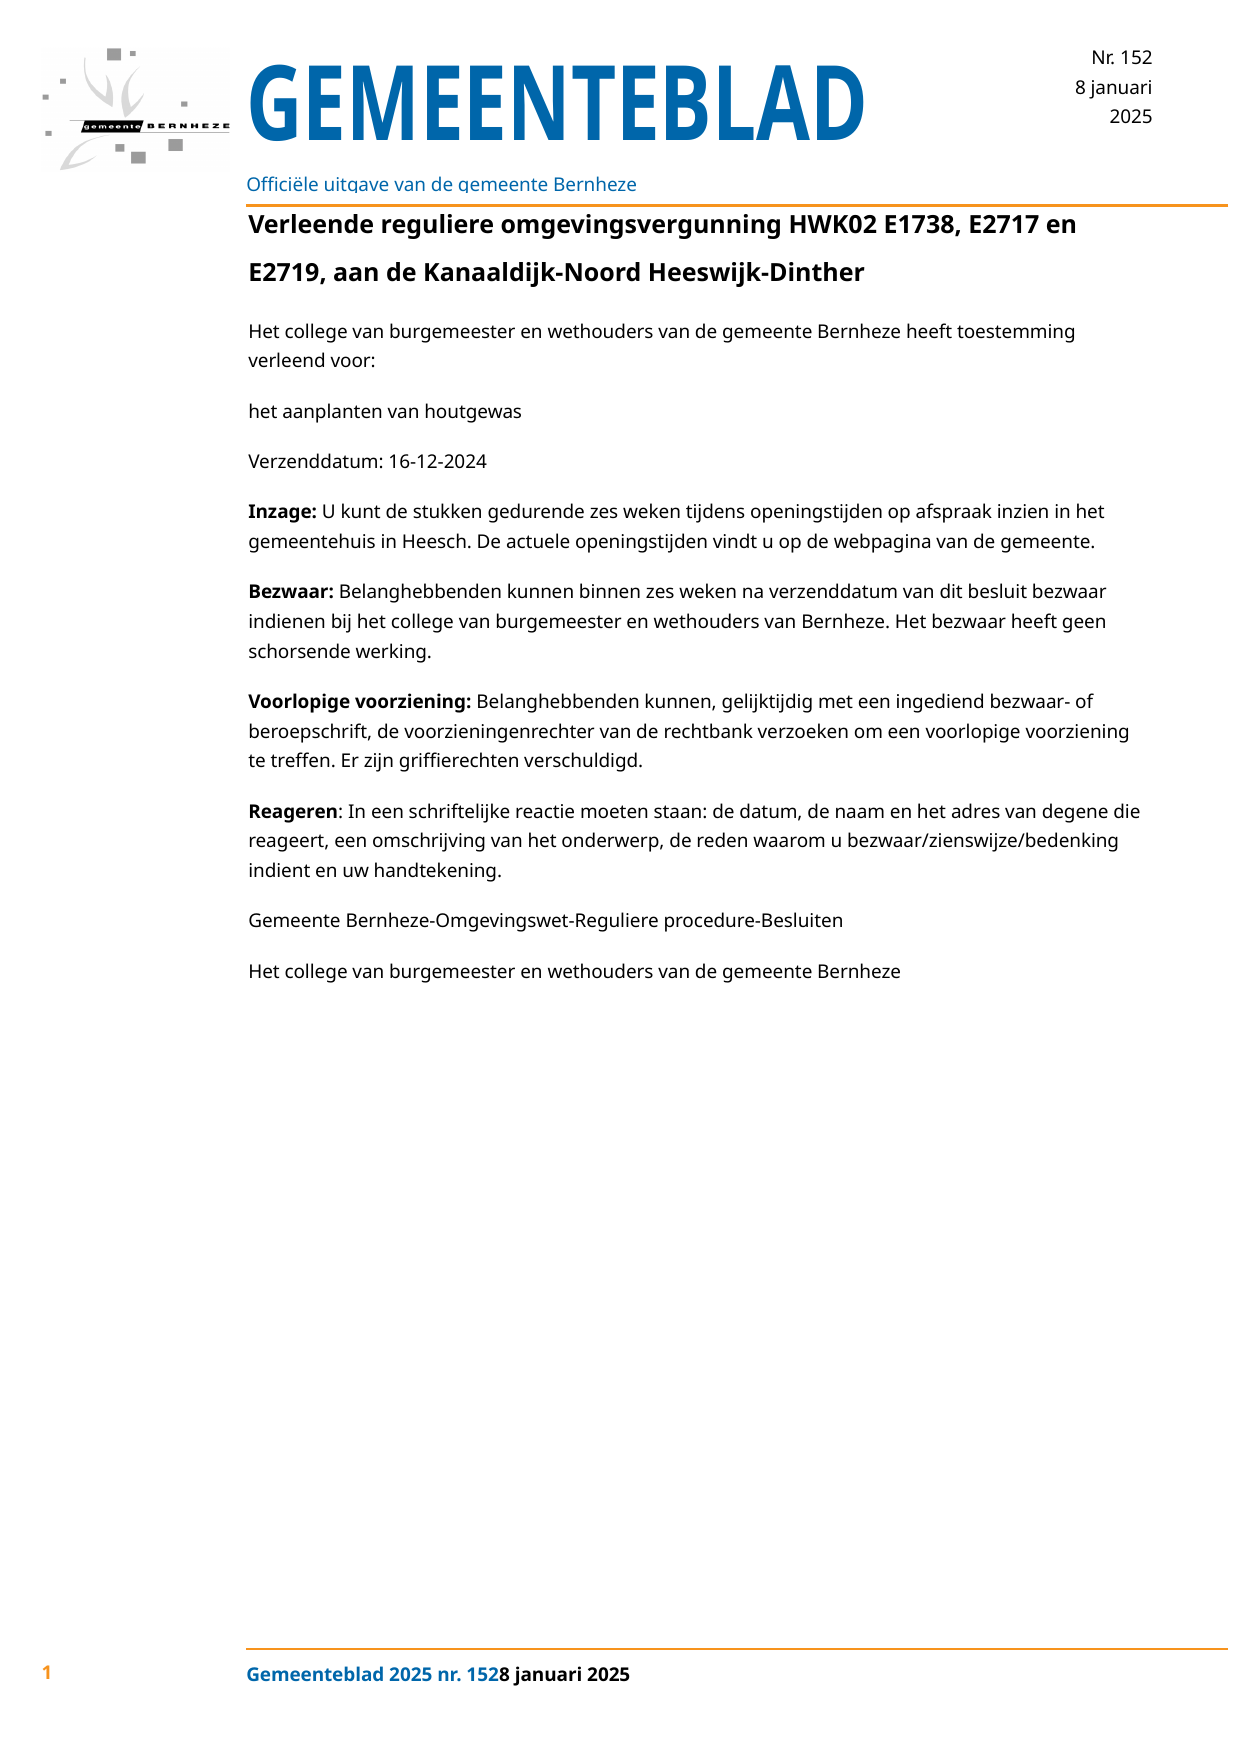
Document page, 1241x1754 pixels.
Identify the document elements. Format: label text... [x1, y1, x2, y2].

text Inzage: U kunt de stukken gedurende zes weken tijdens openingstijden op afspraak inzien in het gemeentehuis in Heesch. De actuele openingstijden vindt u op de webpagina van de gemeente. [248, 499, 1152, 554]
text het aanplanten van houtgewas [248, 398, 1152, 424]
text Bezwaar: Belanghebbenden kunnen binnen zes weken na verzenddatum van dit besluit bezwaar indienen bij het college van burgemeester en wethouders van Bernheze. Het bezwaar heeft geen schorsende werking. [248, 579, 1152, 664]
text Het college van burgemeester en wethouders van de gemeente Bernheze [248, 958, 1152, 984]
text Voorlopige voorziening: Belanghebbenden kunnen, gelijktijdig met een ingediend bezwaar- of beroepschrift, de voorzieningenrechter van de rechtbank verzoeken om een voorlopige voorziening te treffen. Er zijn griffierechten verschuldigd. [248, 688, 1152, 773]
text Gemeente Bernheze-Omgevingswet-Reguliere procedure-Besluiten [248, 907, 1152, 933]
text Reageren: In een schriftelijke reactie moeten staan: de datum, de naam en het adres van degene die reageert, een omschrijving van het onderwerp, de reden waarom u bezwaar/zienswijze/bedenking indient en uw handtekening. [248, 798, 1152, 883]
picture [41, 47, 231, 172]
text Verleende reguliere omgevingsvergunning HWK02 E1738, E2717 en E2719, aan de Kanaaldijk-Noord Heeswijk-Dinther [248, 207, 1152, 288]
text Het college van burgemeester en wethouders van de gemeente Bernheze heeft toestemming verleend voor: [248, 318, 1152, 373]
text Verzenddatum: 16-12-2024 [248, 448, 1152, 474]
